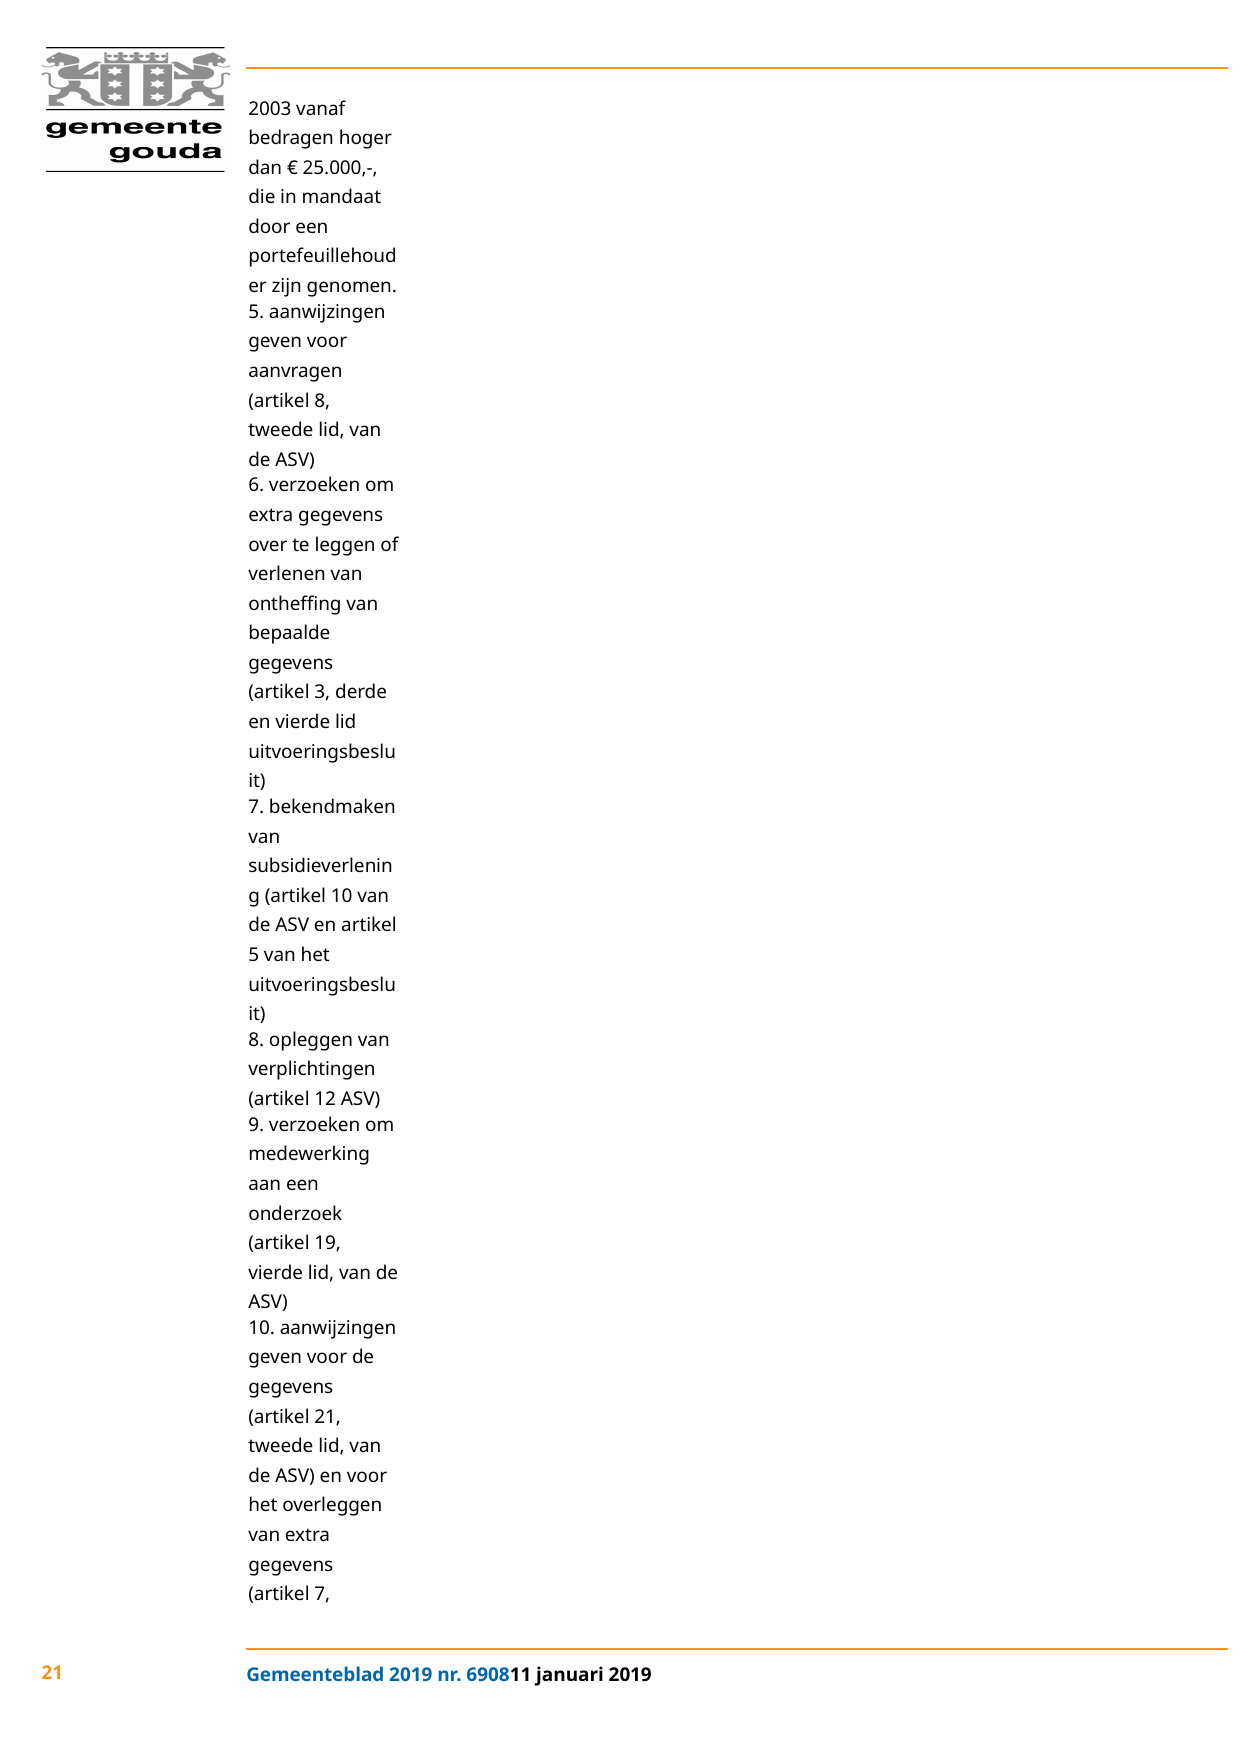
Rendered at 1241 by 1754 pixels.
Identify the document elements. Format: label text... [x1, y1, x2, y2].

table_cell 7. bekendmaken van subsidieverlening (artikel 10 van de ASV en artikel 5 van het uitvoeringsbesluit) [248, 793, 398, 1026]
table_cell 8. opleggen van verplichtingen (artikel 12 ASV) [248, 1026, 398, 1111]
table_cell 5. aanwijzingen geven voor aanvragen (artikel 8, tweede lid, van de ASV) [248, 298, 398, 472]
table_cell 10. aanwijzingen geven voor de gegevens (artikel 21, tweede lid, van de ASV) en voor het overleggen van extra gegevens (artikel 7, [248, 1314, 398, 1606]
picture [41, 47, 231, 172]
table_cell 9. verzoeken om medewerking aan een onderzoek (artikel 19, vierde lid, van de ASV) [248, 1111, 398, 1314]
table_cell 6. verzoeken om extra gegevens over te leggen of verlenen van ontheffing van bepaalde gegevens (artikel 3, derde en vierde lid uitvoeringsbesluit) [248, 472, 398, 793]
table_cell 2003 vanaf bedragen hoger dan € 25.000,-, die in mandaat door een portefeuillehouder zijn genomen. [248, 95, 398, 298]
